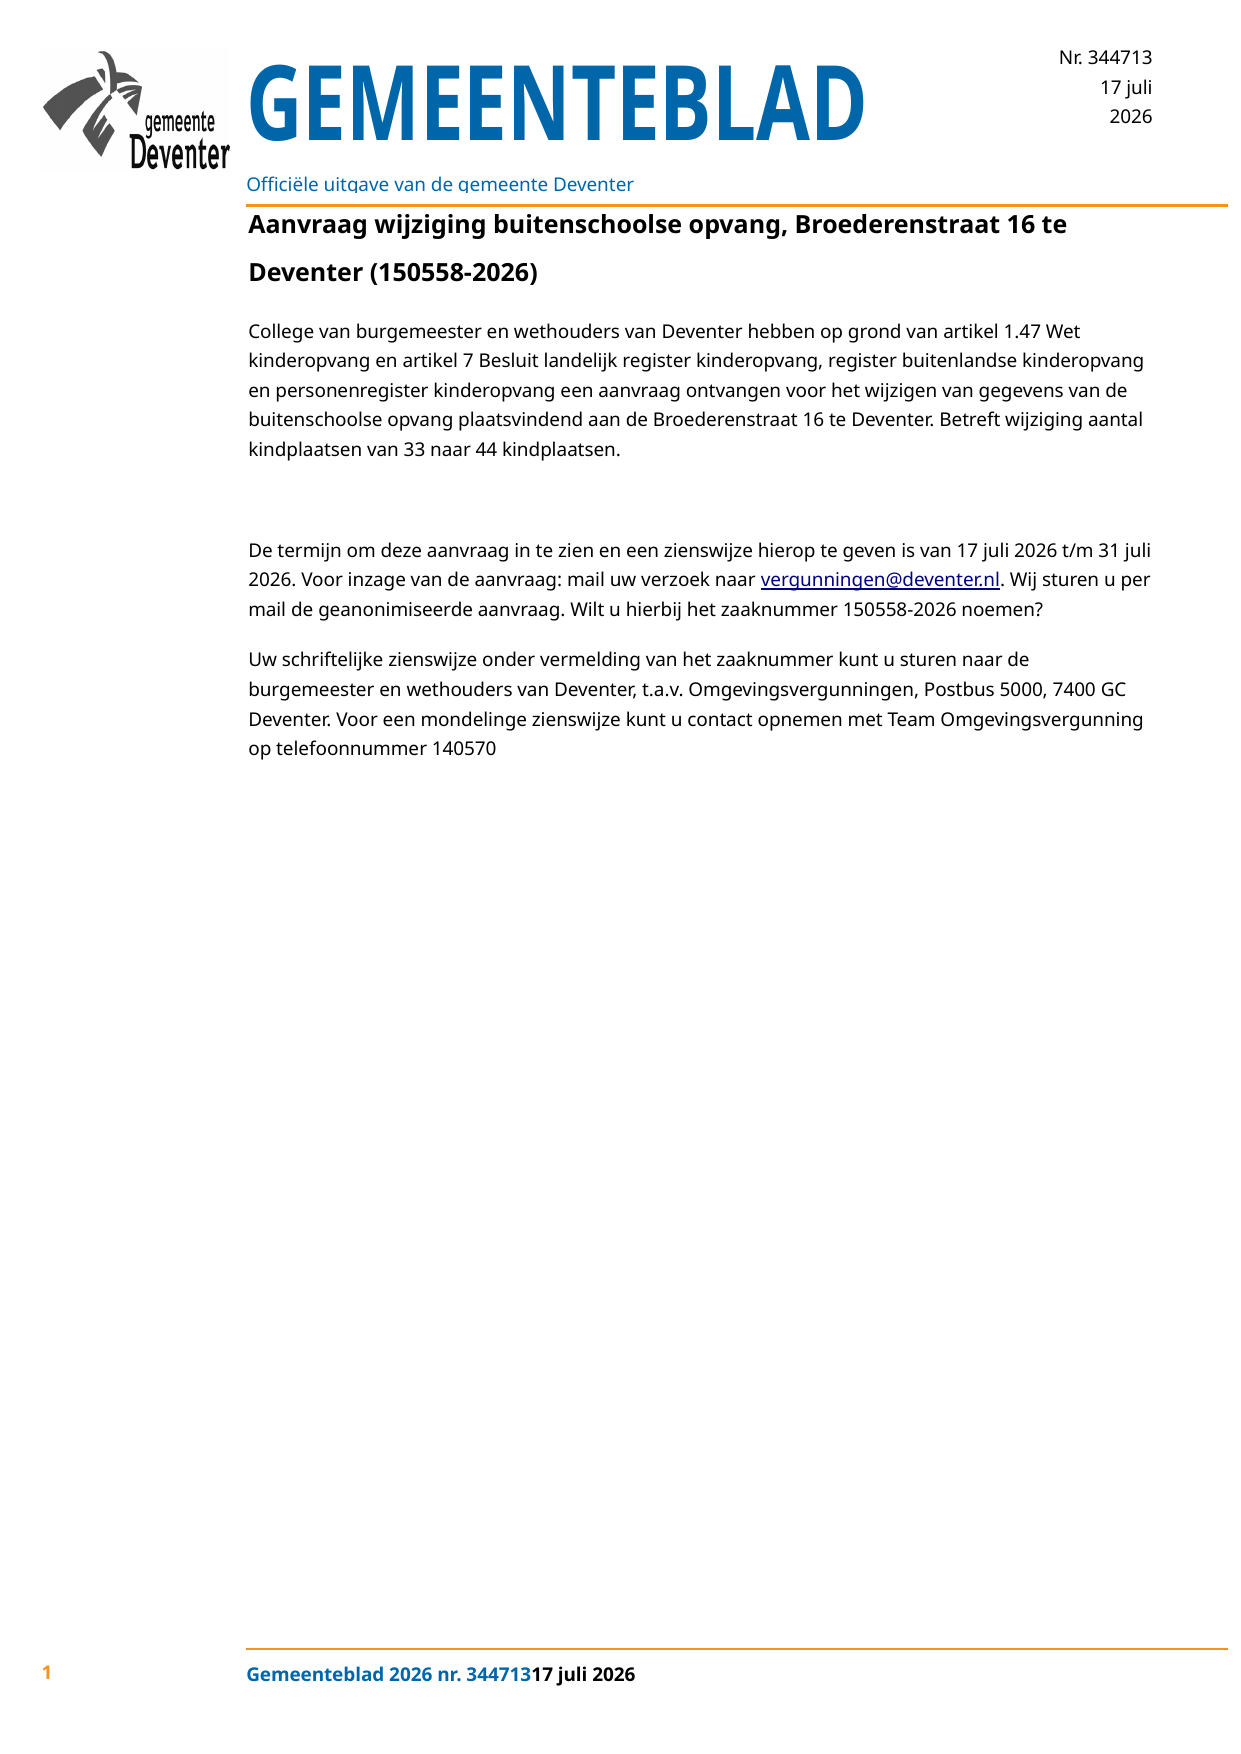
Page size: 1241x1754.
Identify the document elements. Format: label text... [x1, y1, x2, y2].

picture [41, 47, 231, 172]
text Aanvraag wijziging buitenschoolse opvang, Broederenstraat 16 te Deventer (150558-2026) [248, 207, 1152, 288]
text Uw schriftelijke zienswijze onder vermelding van het zaaknummer kunt u sturen naar de burgemeester en wethouders van Deventer, t.a.v. Omgevingsvergunningen, Postbus 5000, 7400 GC Deventer. Voor een mondelinge zienswijze kunt u contact opnemen met Team Omgevingsvergunning op telefoonnummer 140570 [248, 647, 1152, 761]
text De termijn om deze aanvraag in te zien en een zienswijze hierop te geven is van 17 juli 2026 t/m 31 juli 2026. Voor inzage van de aanvraag: mail uw verzoek naar vergunningen@deventer.nl. Wij sturen u per mail de geanonimiseerde aanvraag. Wilt u hierbij het zaaknummer 150558-2026 noemen? [248, 537, 1152, 622]
text College van burgemeester en wethouders van Deventer hebben op grond van artikel 1.47 Wet kinderopvang en artikel 7 Besluit landelijk register kinderopvang, register buitenlandse kinderopvang en personenregister kinderopvang een aanvraag ontvangen voor het wijzigen van gegevens van de buitenschoolse opvang plaatsvindend aan de Broederenstraat 16 te Deventer. Betreft wijziging aantal kindplaatsen van 33 naar 44 kindplaatsen. [248, 318, 1152, 462]
